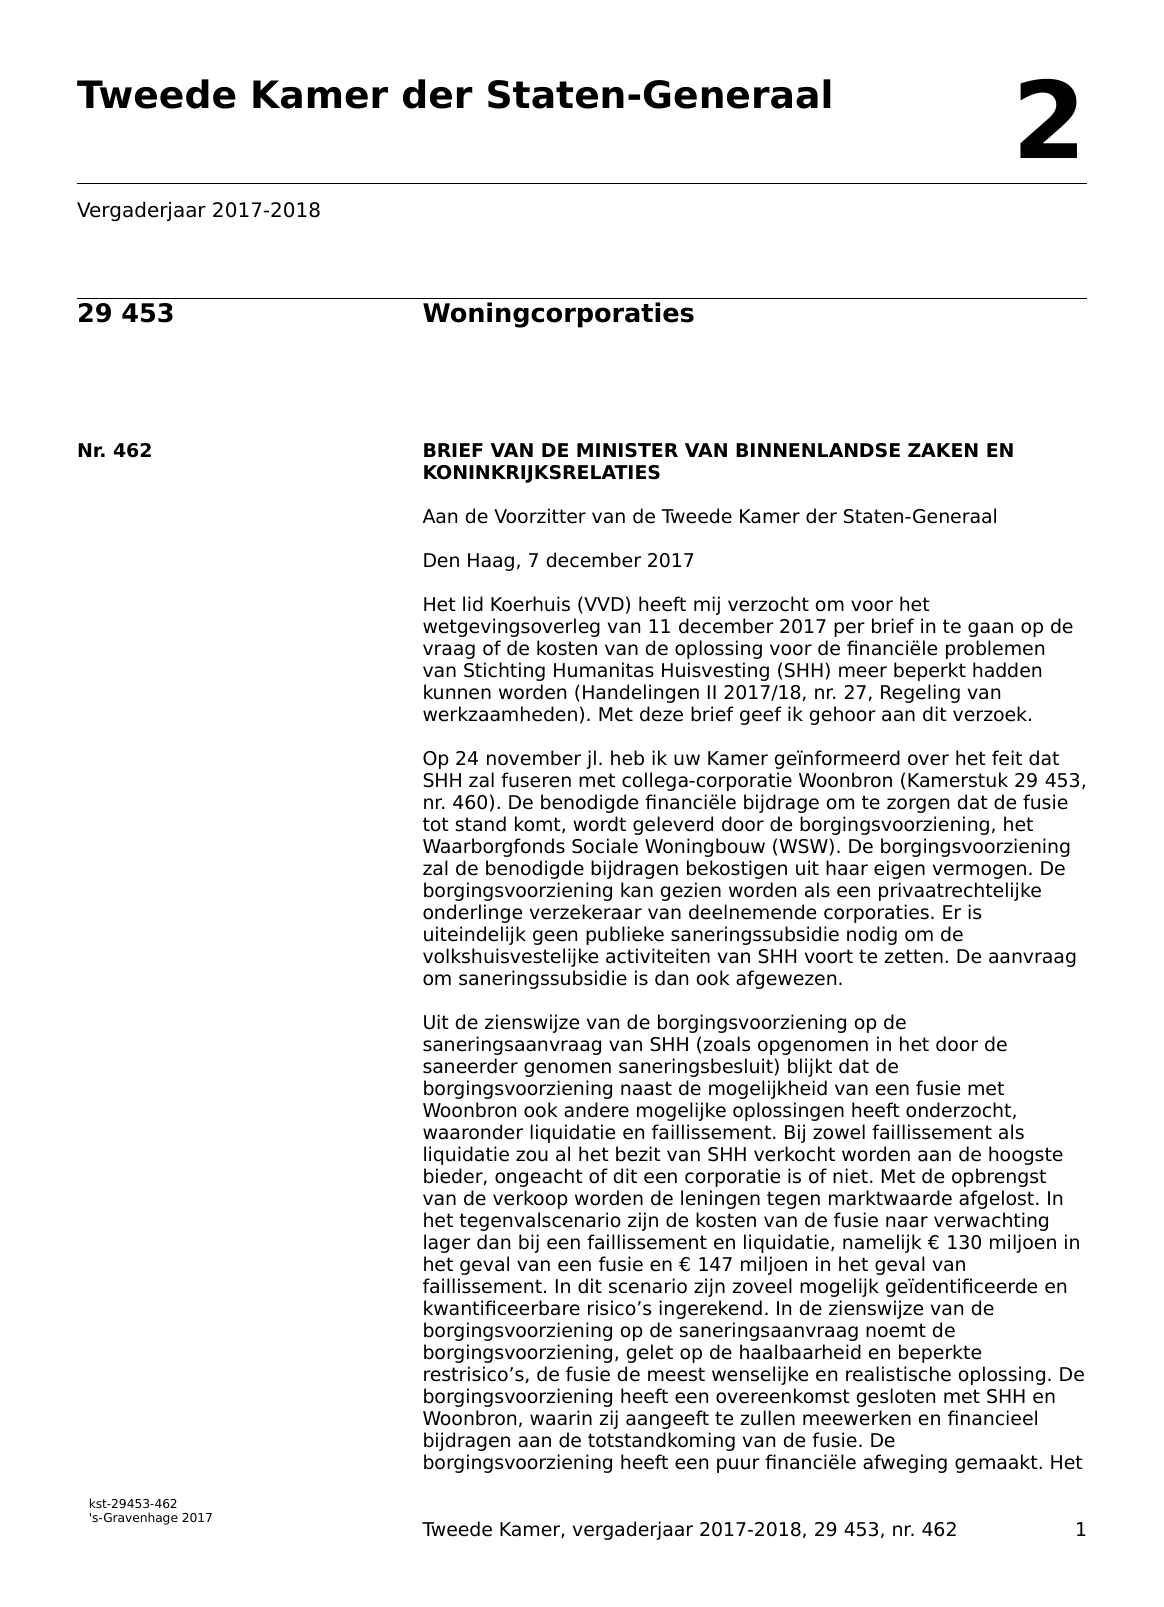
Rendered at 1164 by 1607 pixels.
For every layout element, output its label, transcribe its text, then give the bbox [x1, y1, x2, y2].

text Op 24 november jl. heb ik uw Kamer geïnformeerd over het feit dat SHH zal fuseren met collega-corporatie Woonbron (Kamerstuk 29 453, nr. 460). De benodigde financiële bijdrage om te zorgen dat de fusie tot stand komt, wordt geleverd door de borgingsvoorziening, het Waarborgfonds Sociale Woningbouw (WSW). De borgingsvoorziening zal de benodigde bijdragen bekostigen uit haar eigen vermogen. De borgingsvoorziening kan gezien worden als een privaatrechtelijke onderlinge verzekeraar van deelnemende corporaties. Er is uiteindelijk geen publieke saneringssubsidie nodig om de volkshuisvestelijke activiteiten van SHH voort te zetten. De aanvraag om saneringssubsidie is dan ook afgewezen. [422, 748, 1087, 990]
text Uit de zienswijze van de borgingsvoorziening op de saneringsaanvraag van SHH (zoals opgenomen in het door de saneerder genomen saneringsbesluit) blijkt dat de borgingsvoorziening naast de mogelijkheid van een fusie met Woonbron ook andere mogelijke oplossingen heeft onderzocht, waaronder liquidatie en faillissement. Bij zowel faillissement als liquidatie zou al het bezit van SHH verkocht worden aan de hoogste bieder, ongeacht of dit een corporatie is of niet. Met de opbrengst van de verkoop worden de leningen tegen marktwaarde afgelost. In het tegenvalscenario zijn de kosten van de fusie naar verwachting lager dan bij een faillissement en liquidatie, namelijk € 130 miljoen in het geval van een fusie en € 147 miljoen in het geval van faillissement. In dit scenario zijn zoveel mogelijk geïdentificeerde en kwantificeerbare risico’s ingerekend. In de zienswijze van de borgingsvoorziening op de saneringsaanvraag noemt de borgingsvoorziening, gelet op de haalbaarheid en beperkte restrisico’s, de fusie de meest wenselijke en realistische oplossing. De borgingsvoorziening heeft een overeenkomst gesloten met SHH en Woonbron, waarin zij aangeeft te zullen meewerken en financieel bijdragen aan de totstandkoming van de fusie. De borgingsvoorziening heeft een puur financiële afweging gemaakt. Het [422, 1012, 1087, 1474]
text Aan de Voorzitter van de Tweede Kamer der Staten-Generaal [422, 506, 1087, 528]
table_cell Vergaderjaar 2017-2018 [77, 184, 1087, 298]
subtitle 29 453 Woningcorporaties [77, 299, 1087, 329]
text kst-29453-462 [88, 1497, 323, 1511]
subtitle Nr. 462 BRIEF VAN DE MINISTER VAN BINNENLANDSE ZAKEN EN KONINKRIJKSRELATIES [77, 440, 1087, 484]
text Het lid Koerhuis (VVD) heeft mij verzocht om voor het wetgevingsoverleg van 11 december 2017 per brief in te gaan op de vraag of de kosten van de oplossing voor de financiële problemen van Stichting Humanitas Huisvesting (SHH) meer beperkt hadden kunnen worden (Handelingen II 2017/18, nr. 27, Regeling van werkzaamheden). Met deze brief geef ik gehoor aan dit verzoek. [422, 594, 1087, 726]
table_header Tweede Kamer der Staten-Generaal [77, 59, 886, 183]
text Den Haag, 7 december 2017 [422, 550, 1087, 572]
table_header 2 [886, 59, 1087, 183]
text 's-Gravenhage 2017 [88, 1511, 323, 1525]
